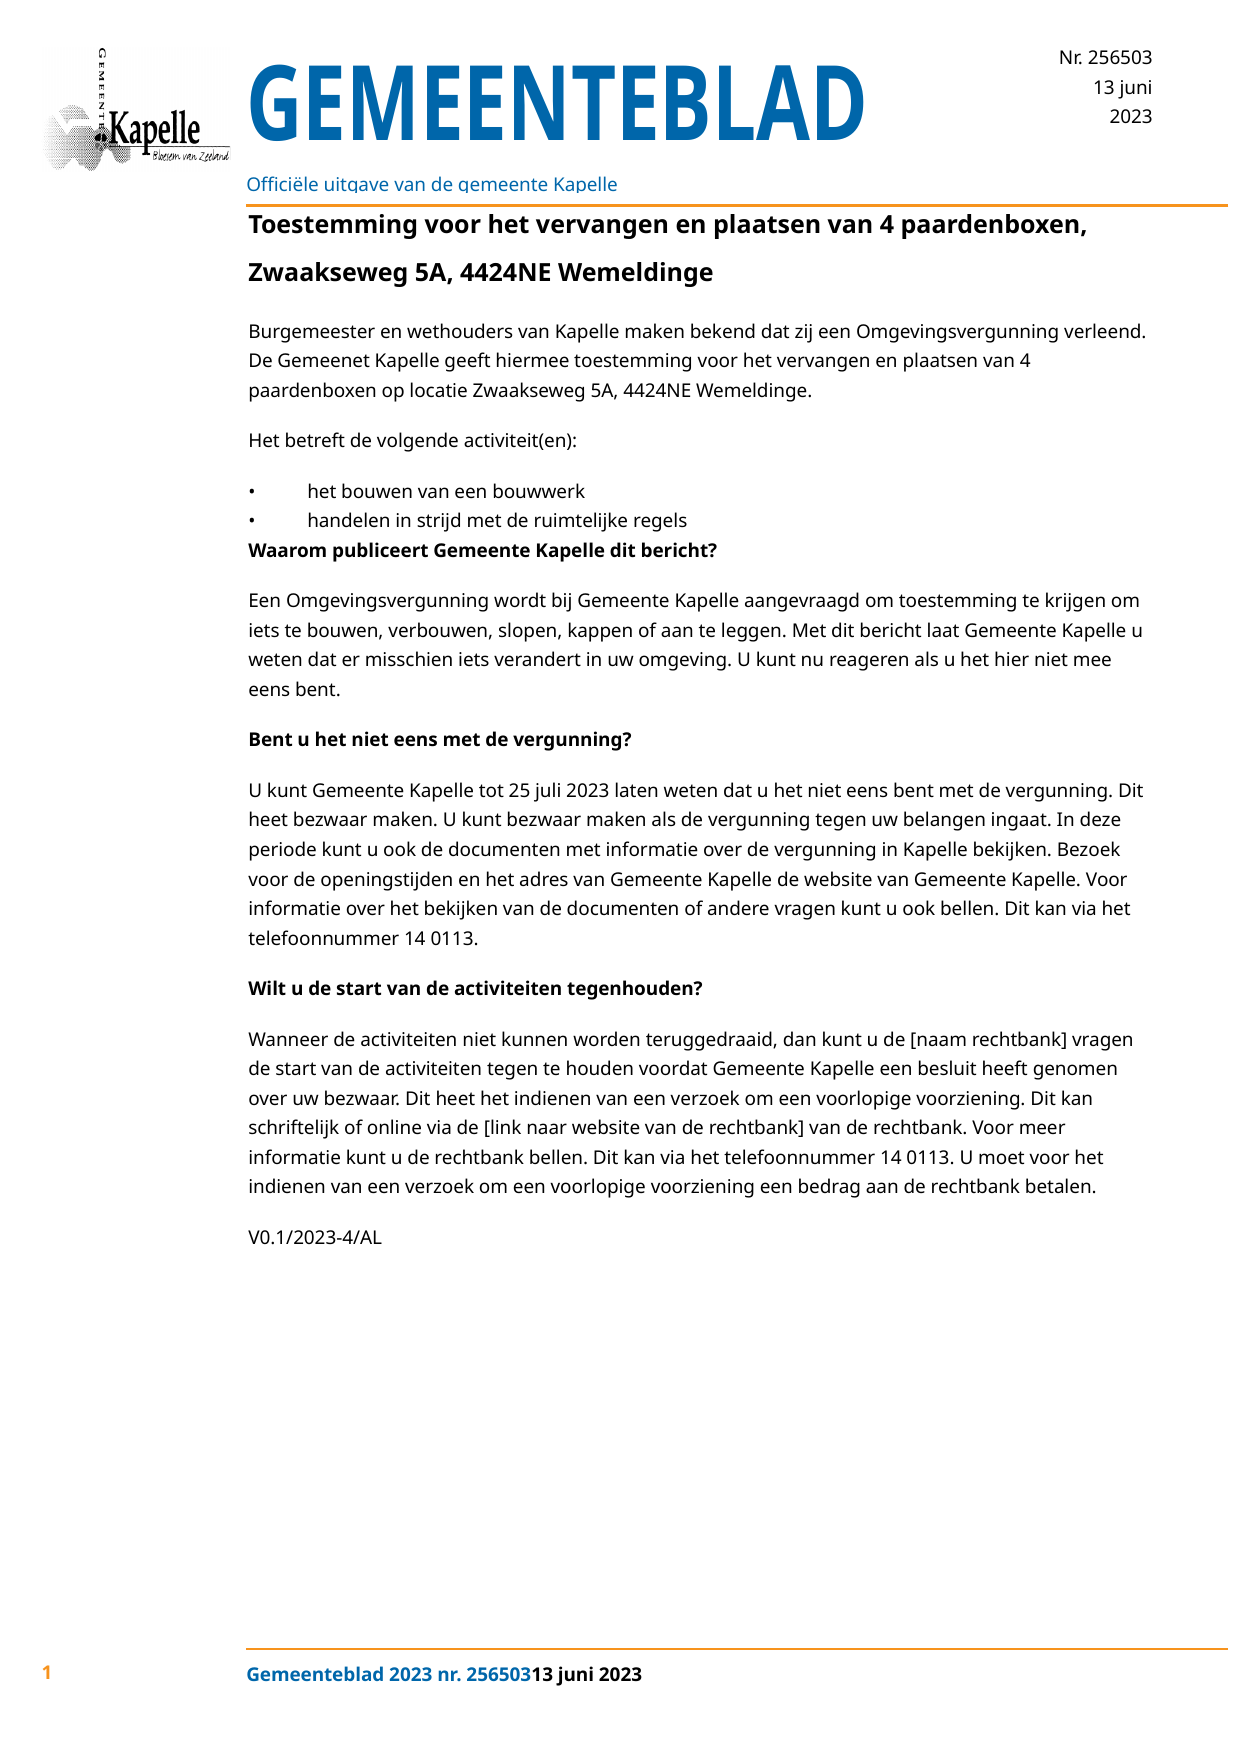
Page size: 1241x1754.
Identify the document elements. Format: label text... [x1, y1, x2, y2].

text Bent u het niet eens met de vergunning? [248, 727, 1152, 752]
text Toestemming voor het vervangen en plaatsen van 4 paardenboxen, Zwaakseweg 5A, 4424NE Wemeldinge [248, 207, 1152, 288]
text Wanneer de activiteiten niet kunnen worden teruggedraaid, dan kunt u de [naam rechtbank] vragen de start van de activiteiten tegen te houden voordat Gemeente Kapelle een besluit heeft genomen over uw bezwaar. Dit heet het indienen van een verzoek om een voorlopige voorziening. Dit kan schriftelijk of online via de [link naar website van de rechtbank] van de rechtbank. Voor meer informatie kunt u de rechtbank bellen. Dit kan via het telefoonnummer 14 0113. U moet voor het indienen van een verzoek om een voorlopige voorziening een bedrag aan de rechtbank betalen. [248, 1026, 1152, 1199]
text Wilt u de start van de activiteiten tegenhouden? [248, 975, 1152, 1001]
text V0.1/2023-4/AL [248, 1224, 1152, 1250]
list handelen in strijd met de ruimtelijke regels [248, 507, 1152, 533]
list het bouwen van een bouwwerk [248, 478, 1152, 504]
text Burgemeester en wethouders van Kapelle maken bekend dat zij een Omgevingsvergunning verleend. De Gemeenet Kapelle geeft hiermee toestemming voor het vervangen en plaatsen van 4 paardenboxen op locatie Zwaakseweg 5A, 4424NE Wemeldinge. [248, 318, 1152, 403]
text Het betreft de volgende activiteit(en): [248, 427, 1152, 453]
text Waarom publiceert Gemeente Kapelle dit bericht? [248, 537, 1152, 563]
text U kunt Gemeente Kapelle tot 25 juli 2023 laten weten dat u het niet eens bent met de vergunning. Dit heet bezwaar maken. U kunt bezwaar maken als de vergunning tegen uw belangen ingaat. In deze periode kunt u ook de documenten met informatie over de vergunning in Kapelle bekijken. Bezoek voor de openingstijden en het adres van Gemeente Kapelle de website van Gemeente Kapelle. Voor informatie over het bekijken van de documenten of andere vragen kunt u ook bellen. Dit kan via het telefoonnummer 14 0113. [248, 777, 1152, 951]
picture [41, 47, 231, 172]
text Een Omgevingsvergunning wordt bij Gemeente Kapelle aangevraagd om toestemming te krijgen om iets te bouwen, verbouwen, slopen, kappen of aan te leggen. Met dit bericht laat Gemeente Kapelle u weten dat er misschien iets verandert in uw omgeving. U kunt nu reageren als u het hier niet mee eens bent. [248, 587, 1152, 702]
